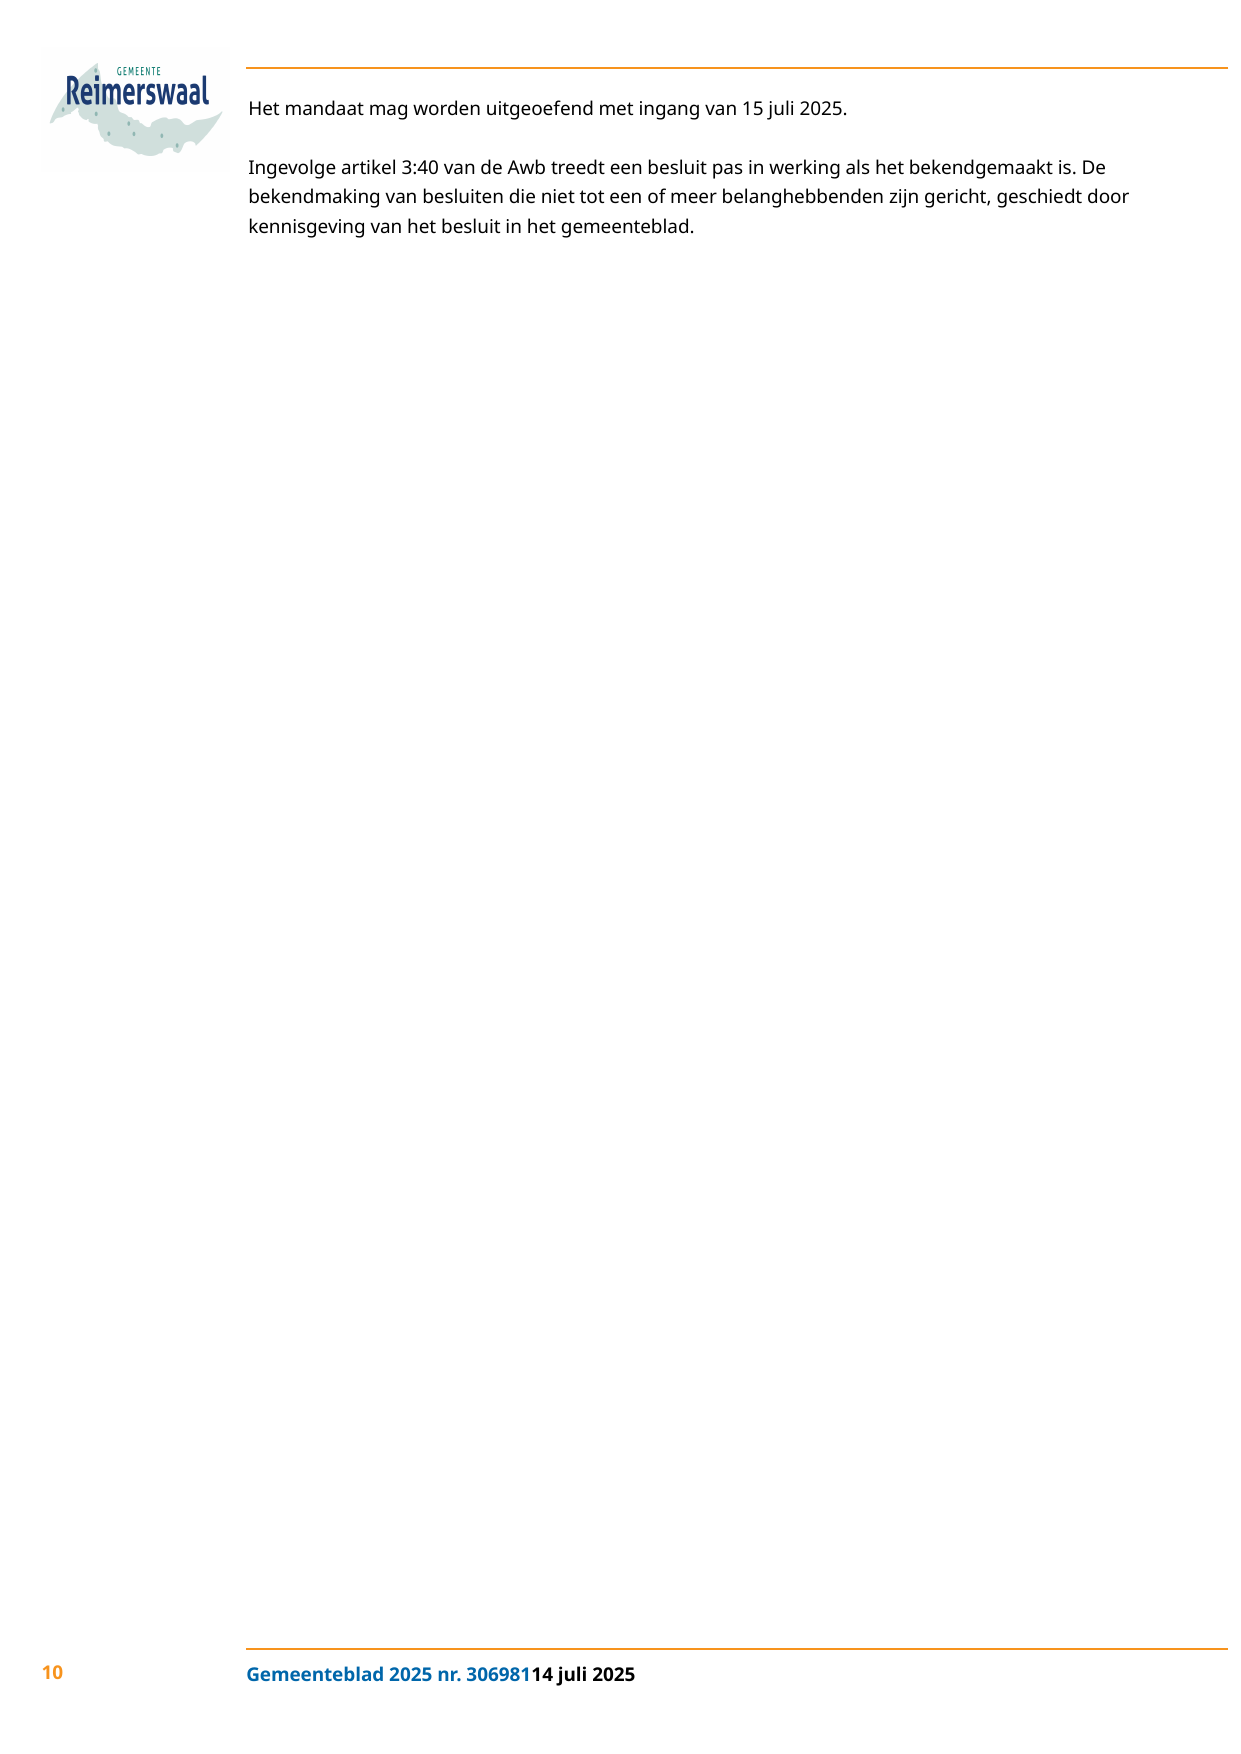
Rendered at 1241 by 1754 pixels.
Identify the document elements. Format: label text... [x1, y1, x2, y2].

text Ingevolge artikel 3:40 van de Awb treedt een besluit pas in werking als het bekendgemaakt is. De bekendmaking van besluiten die niet tot een of meer belanghebbenden zijn gericht, geschiedt door kennisgeving van het besluit in het gemeenteblad. [248, 154, 1152, 239]
picture [41, 47, 231, 172]
text Het mandaat mag worden uitgeoefend met ingang van 15 juli 2025. [248, 95, 1152, 121]
